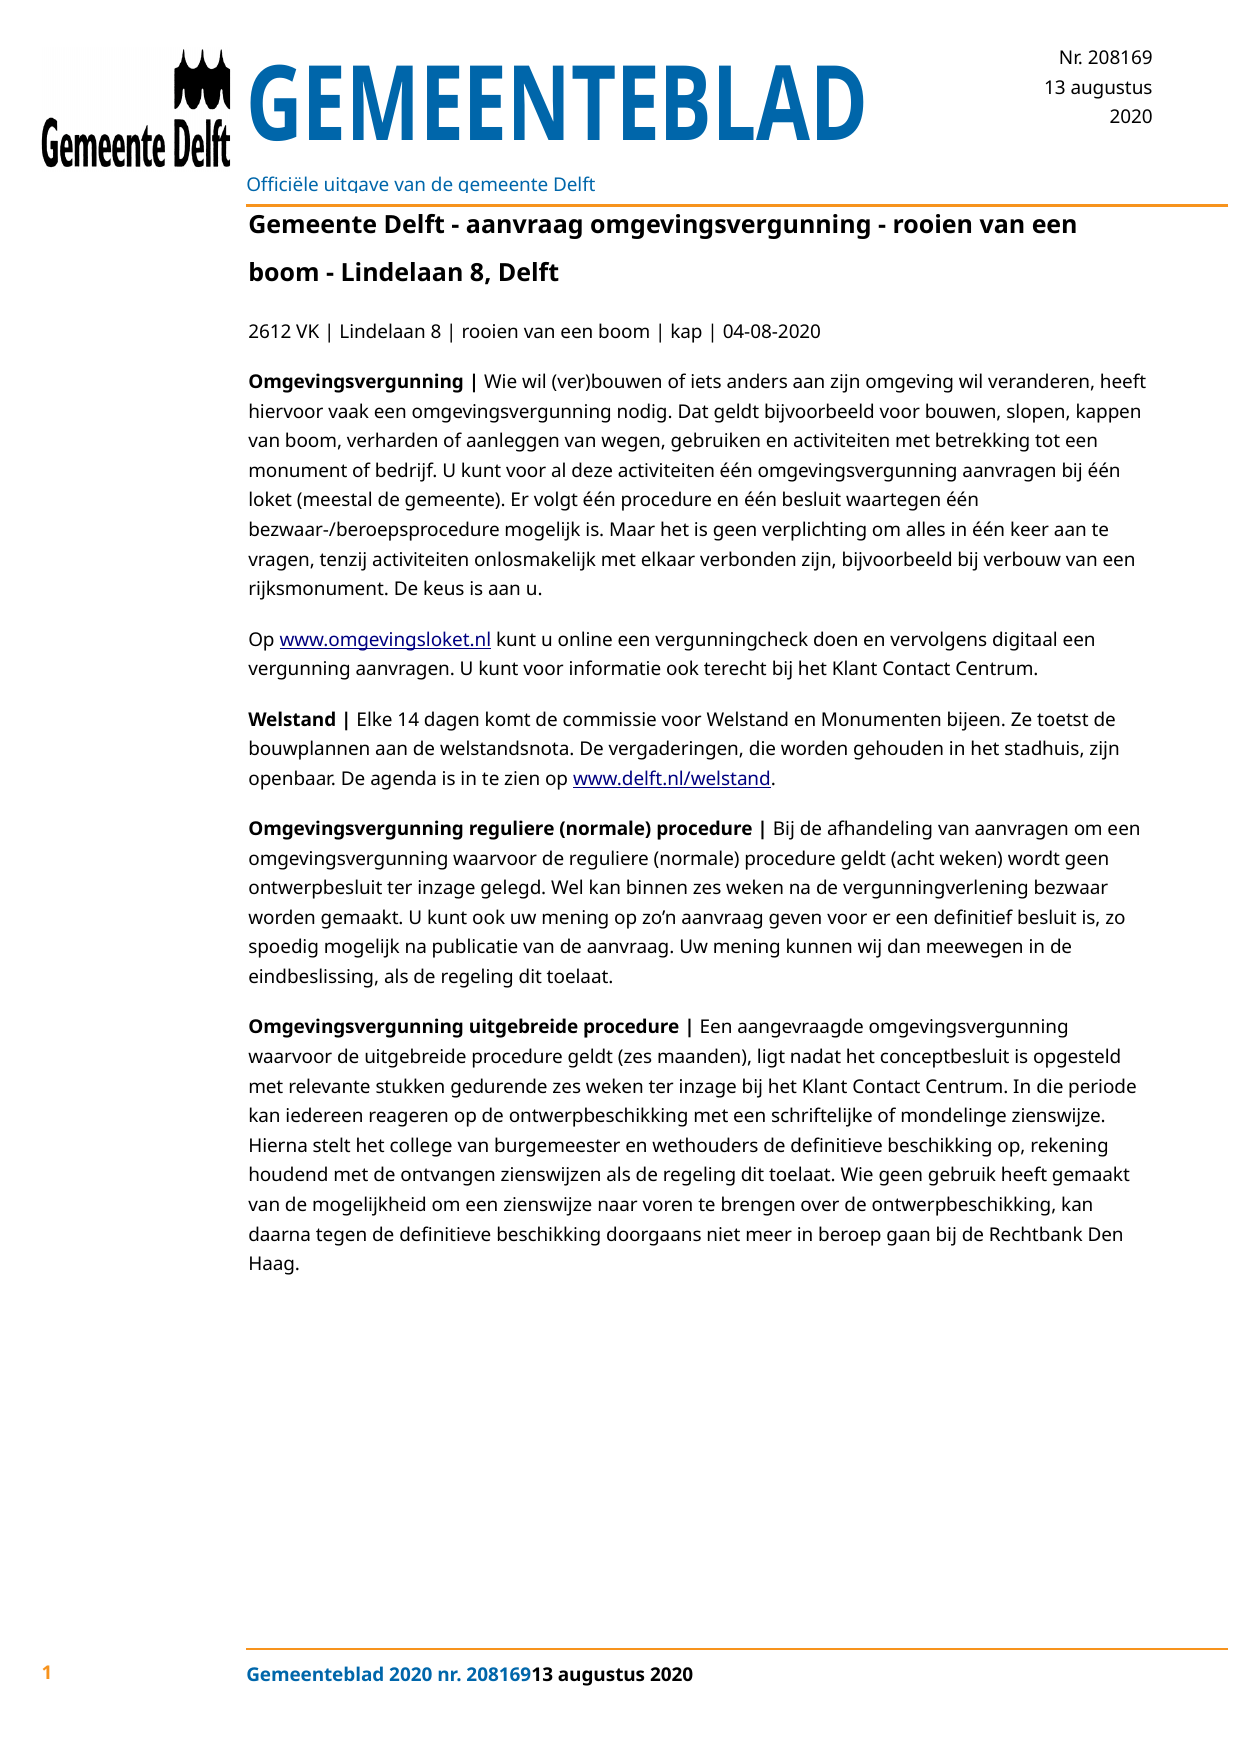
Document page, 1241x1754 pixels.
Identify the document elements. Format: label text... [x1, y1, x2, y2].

text Omgevingsvergunning reguliere (normale) procedure | Bij de afhandeling van aanvragen om een omgevingsvergunning waarvoor de reguliere (normale) procedure geldt (acht weken) wordt geen ontwerpbesluit ter inzage gelegd. Wel kan binnen zes weken na de vergunningverlening bezwaar worden gemaakt. U kunt ook uw mening op zo’n aanvraag geven voor er een definitief besluit is, zo spoedig mogelijk na publicatie van de aanvraag. Uw mening kunnen wij dan meewegen in de eindbeslissing, als de regeling dit toelaat. [248, 815, 1152, 989]
picture [41, 47, 231, 172]
text 2612 VK | Lindelaan 8 | rooien van een boom | kap | 04-08-2020 [248, 318, 1152, 344]
text Welstand | Elke 14 dagen komt de commissie voor Welstand en Monumenten bijeen. Ze toetst de bouwplannen aan de welstandsnota. De vergaderingen, die worden gehouden in het stadhuis, zijn openbaar. De agenda is in te zien op www.delft.nl/welstand. [248, 706, 1152, 791]
text Omgevingsvergunning | Wie wil (ver)bouwen of iets anders aan zijn omgeving wil veranderen, heeft hiervoor vaak een omgevingsvergunning nodig. Dat geldt bijvoorbeeld voor bouwen, slopen, kappen van boom, verharden of aanleggen van wegen, gebruiken en activiteiten met betrekking tot een monument of bedrijf. U kunt voor al deze activiteiten één omgevingsvergunning aanvragen bij één loket (meestal de gemeente). Er volgt één procedure en één besluit waartegen één bezwaar-/beroepsprocedure mogelijk is. Maar het is geen verplichting om alles in één keer aan te vragen, tenzij activiteiten onlosmakelijk met elkaar verbonden zijn, bijvoorbeeld bij verbouw van een rijksmonument. De keus is aan u. [248, 368, 1152, 601]
text Omgevingsvergunning uitgebreide procedure | Een aangevraagde omgevingsvergunning waarvoor de uitgebreide procedure geldt (zes maanden), ligt nadat het conceptbesluit is opgesteld met relevante stukken gedurende zes weken ter inzage bij het Klant Contact Centrum. In die periode kan iedereen reageren op de ontwerpbeschikking met een schriftelijke of mondelinge zienswijze. Hierna stelt het college van burgemeester en wethouders de definitieve beschikking op, rekening houdend met de ontvangen zienswijzen als de regeling dit toelaat. Wie geen gebruik heeft gemaakt van de mogelijkheid om een zienswijze naar voren te brengen over de ontwerpbeschikking, kan daarna tegen de definitieve beschikking doorgaans niet meer in beroep gaan bij de Rechtbank Den Haag. [248, 1014, 1152, 1276]
text Op www.omgevingsloket.nl kunt u online een vergunningcheck doen en vervolgens digitaal een vergunning aanvragen. U kunt voor informatie ook terecht bij het Klant Contact Centrum. [248, 626, 1152, 681]
text Gemeente Delft - aanvraag omgevingsvergunning - rooien van een boom - Lindelaan 8, Delft [248, 207, 1152, 288]
